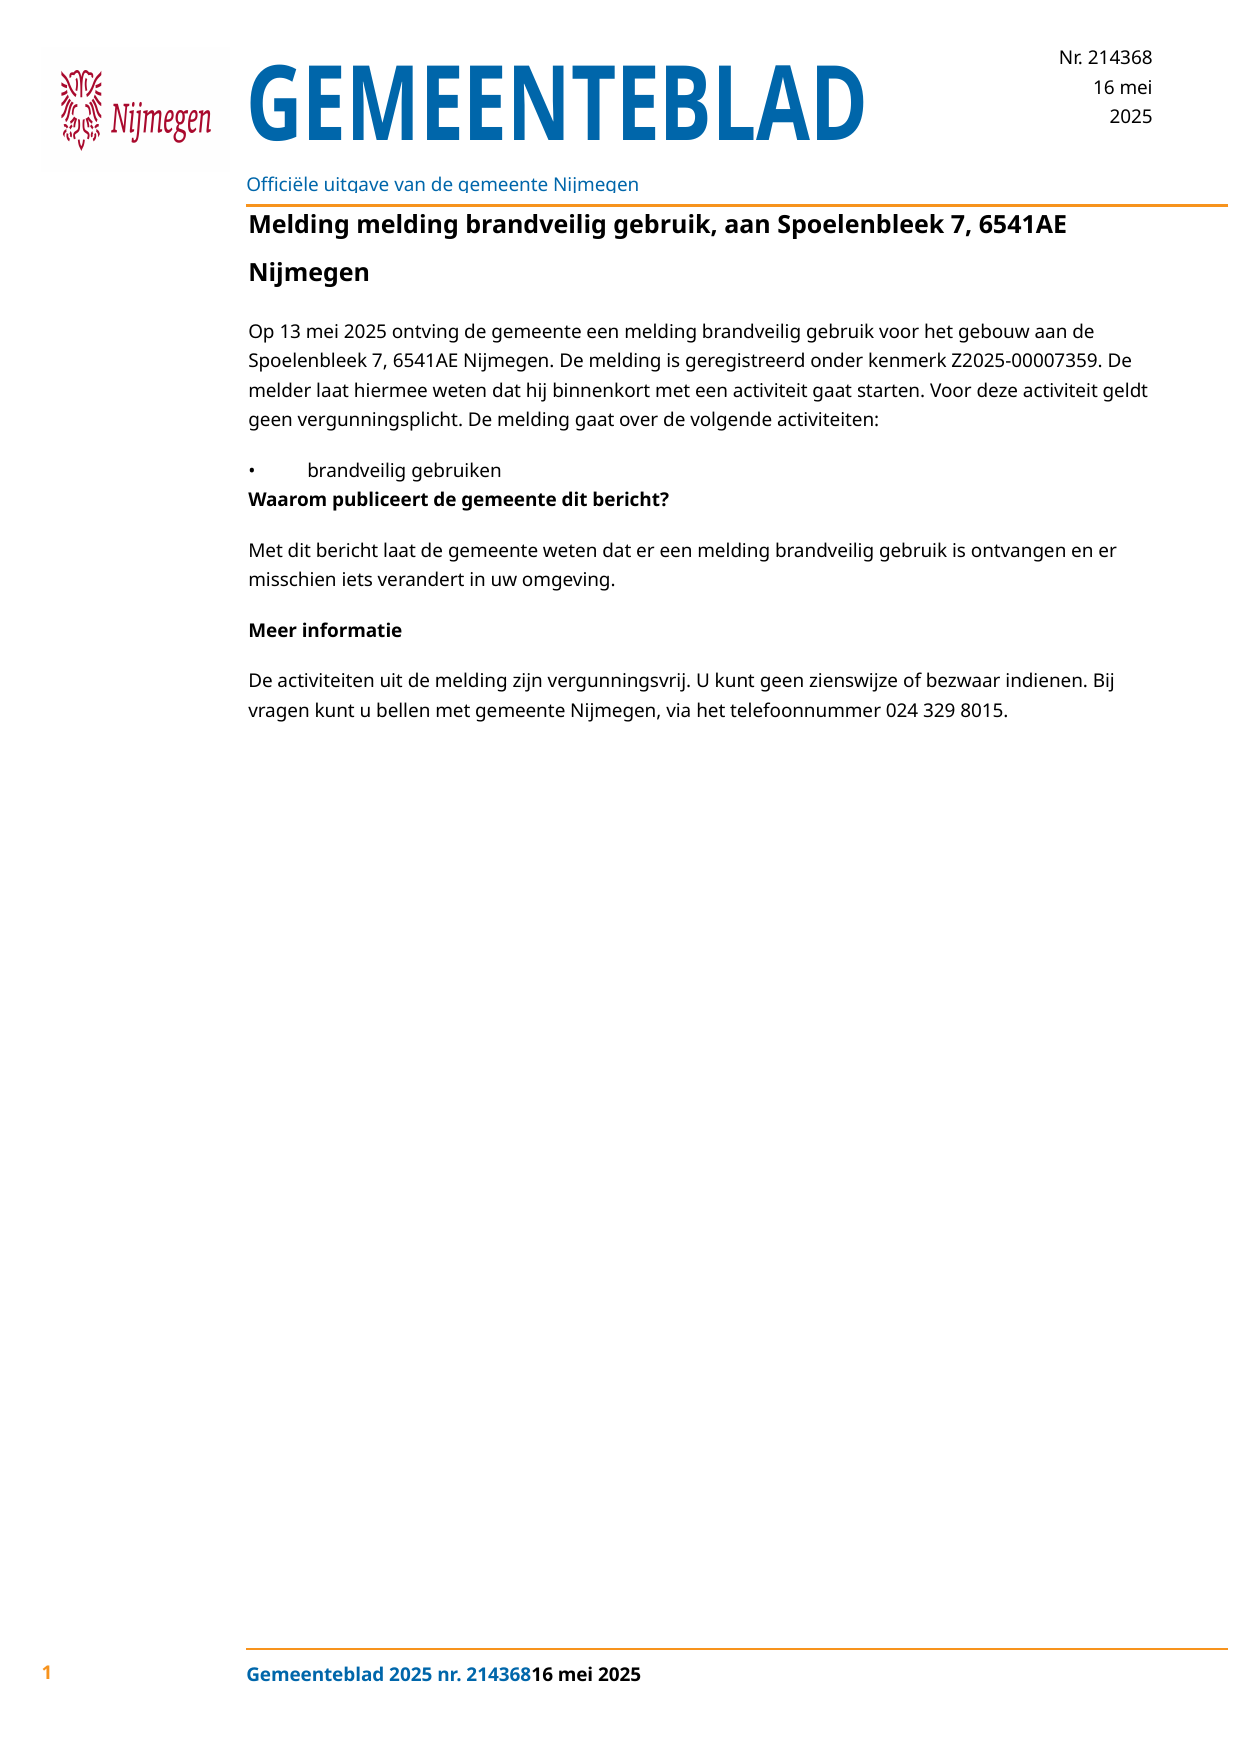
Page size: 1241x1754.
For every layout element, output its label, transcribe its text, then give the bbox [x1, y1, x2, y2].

text Melding melding brandveilig gebruik, aan Spoelenbleek 7, 6541AE Nijmegen [248, 207, 1152, 288]
text Met dit bericht laat de gemeente weten dat er een melding brandveilig gebruik is ontvangen en er misschien iets verandert in uw omgeving. [248, 537, 1152, 592]
picture [41, 47, 231, 172]
text Op 13 mei 2025 ontving de gemeente een melding brandveilig gebruik voor het gebouw aan de Spoelenbleek 7, 6541AE Nijmegen. De melding is geregistreerd onder kenmerk Z2025-00007359. De melder laat hiermee weten dat hij binnenkort met een activiteit gaat starten. Voor deze activiteit geldt geen vergunningsplicht. De melding gaat over de volgende activiteiten: [248, 318, 1152, 432]
text Meer informatie [248, 617, 1152, 643]
text Waarom publiceert de gemeente dit bericht? [248, 487, 1152, 512]
text De activiteiten uit de melding zijn vergunningsvrij. U kunt geen zienswijze of bezwaar indienen. Bij vragen kunt u bellen met gemeente Nijmegen, via het telefoonnummer 024 329 8015. [248, 667, 1152, 723]
list brandveilig gebruiken [248, 457, 1152, 483]
